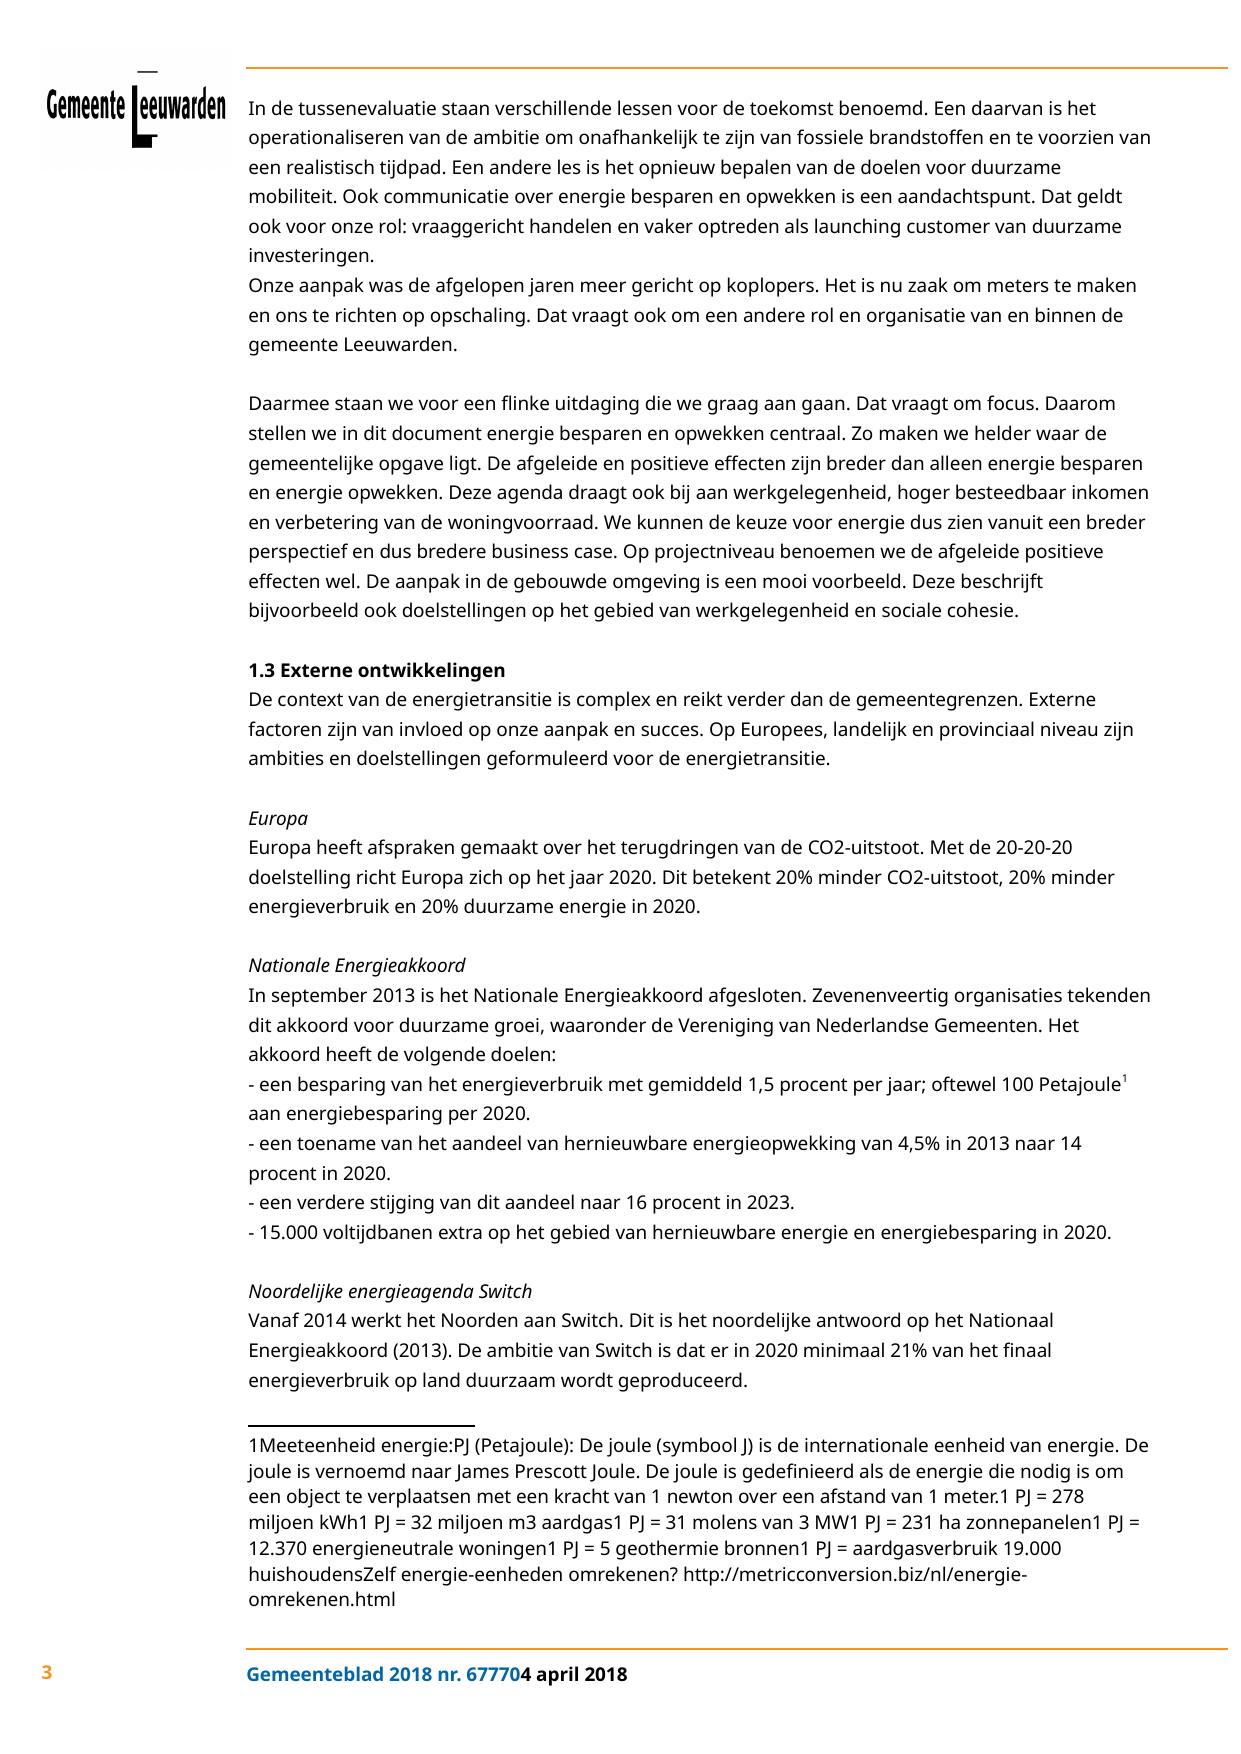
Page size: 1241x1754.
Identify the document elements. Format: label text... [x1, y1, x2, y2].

text De context van de energietransitie is complex en reikt verder dan de gemeentegrenzen. Externe factoren zijn van invloed op onze aanpak en succes. Op Europees, landelijk en provinciaal niveau zijn ambities en doelstellingen geformuleerd voor de energietransitie. [248, 686, 1152, 771]
text In de tussenevaluatie staan verschillende lessen voor de toekomst benoemd. Een daarvan is het operationaliseren van de ambitie om onafhankelijk te zijn van fossiele brandstoffen en te voorzien van een realistisch tijdpad. Een andere les is het opnieuw bepalen van de doelen voor duurzame mobiliteit. Ook communicatie over energie besparen en opwekken is een aandachtspunt. Dat geldt ook voor onze rol: vraaggericht handelen en vaker optreden als launching customer van duurzame investeringen. [248, 95, 1152, 268]
text - 15.000 voltijdbanen extra op het gebied van hernieuwbare energie en energiebesparing in 2020. [248, 1219, 1152, 1245]
text Noordelijke energieagenda Switch [248, 1278, 1152, 1304]
text Europa [248, 805, 1152, 831]
text - een toename van het aandeel van hernieuwbare energieopwekking van 4,5% in 2013 naar 14 procent in 2020. [248, 1130, 1152, 1186]
text Europa heeft afspraken gemaakt over het terugdringen van de CO2-uitstoot. Met de 20-20-20 doelstelling richt Europa zich op het jaar 2020. Dit betekent 20% minder CO2-uitstoot, 20% minder energieverbruik en 20% duurzame energie in 2020. [248, 834, 1152, 919]
text Nationale Energieakkoord [248, 953, 1152, 978]
text - een verdere stijging van dit aandeel naar 16 procent in 2023. [248, 1189, 1152, 1215]
text - een besparing van het energieverbruik met gemiddeld 1,5 procent per jaar; oftewel 100 Petajoule aan energiebesparing per 2020. [248, 1071, 1152, 1126]
text 1.3 Externe ontwikkelingen [248, 657, 1152, 683]
text Onze aanpak was de afgelopen jaren meer gericht op koplopers. Het is nu zaak om meters te maken en ons te richten op opschaling. Dat vraagt ook om een andere rol en organisatie van en binnen de gemeente Leeuwarden. [248, 272, 1152, 357]
text Daarmee staan we voor een flinke uitdaging die we graag aan gaan. Dat vraagt om focus. Daarom stellen we in dit document energie besparen en opwekken centraal. Zo maken we helder waar de gemeentelijke opgave ligt. De afgeleide en positieve effecten zijn breder dan alleen energie besparen en energie opwekken. Deze agenda draagt ook bij aan werkgelegenheid, hoger besteedbaar inkomen en verbetering van de woningvoorraad. We kunnen de keuze voor energie dus zien vanuit een breder perspectief en dus bredere business case. Op projectniveau benoemen we de afgeleide positieve effecten wel. De aanpak in de gebouwde omgeving is een mooi voorbeeld. Deze beschrijft bijvoorbeeld ook doelstellingen op het gebied van werkgelegenheid en sociale cohesie. [248, 391, 1152, 623]
picture [41, 47, 231, 172]
text Vanaf 2014 werkt het Noorden aan Switch. Dit is het noordelijke antwoord op het Nationaal Energieakkoord (2013). De ambitie van Switch is dat er in 2020 minimaal 21% van het finaal energieverbruik op land duurzaam wordt geproduceerd. [248, 1308, 1152, 1393]
text Meeteenheid energie:PJ (Petajoule): De joule (symbool J) is de internationale eenheid van energie. De joule is vernoemd naar James Prescott Joule. De joule is gedefinieerd als de energie die nodig is om een object te verplaatsen met een kracht van 1 newton over een afstand van 1 meter.1 PJ = 278 miljoen kWh1 PJ = 32 miljoen m3 aardgas1 PJ = 31 molens van 3 MW1 PJ = 231 ha zonnepanelen1 PJ = 12.370 energieneutrale woningen1 PJ = 5 geothermie bronnen1 PJ = aardgasverbruik 19.000 huishoudensZelf energie-eenheden omrekenen? http://metricconversion.biz/nl/energie-omrekenen.html [248, 1432, 1152, 1612]
text In september 2013 is het Nationale Energieakkoord afgesloten. Zevenenveertig organisaties tekenden dit akkoord voor duurzame groei, waaronder de Vereniging van Nederlandse Gemeenten. Het akkoord heeft de volgende doelen: [248, 982, 1152, 1067]
